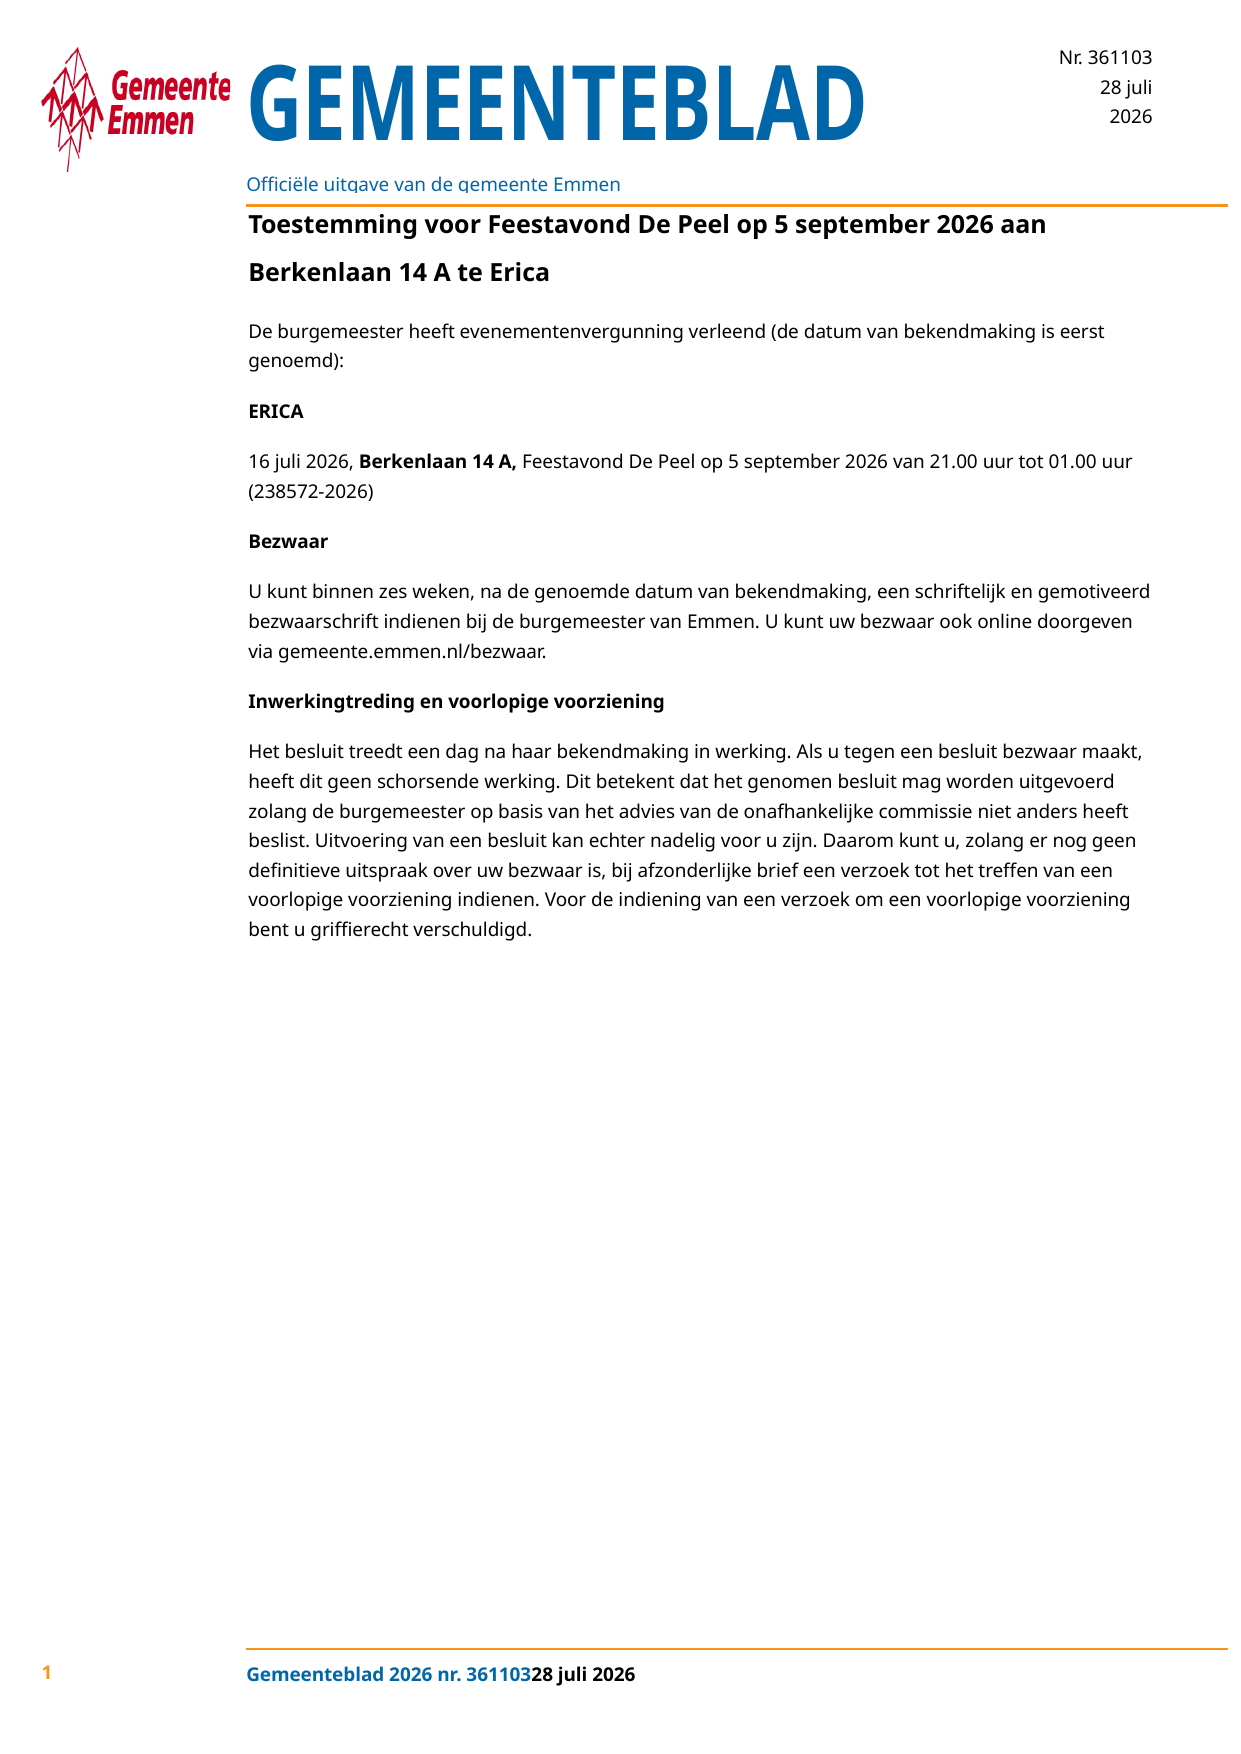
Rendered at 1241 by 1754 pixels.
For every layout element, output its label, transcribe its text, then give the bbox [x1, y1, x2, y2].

text U kunt binnen zes weken, na de genoemde datum van bekendmaking, een schriftelijk en gemotiveerd bezwaarschrift indienen bij de burgemeester van Emmen. U kunt uw bezwaar ook online doorgeven via gemeente.emmen.nl/bezwaar. [248, 579, 1152, 664]
text 16 juli 2026, Berkenlaan 14 A, Feestavond De Peel op 5 september 2026 van 21.00 uur tot 01.00 uur (238572-2026) [248, 448, 1152, 504]
text Inwerkingtreding en voorlopige voorziening [248, 688, 1152, 714]
text De burgemeester heeft evenementenvergunning verleend (de datum van bekendmaking is eerst genoemd): [248, 318, 1152, 373]
text Bezwaar [248, 528, 1152, 554]
picture [41, 47, 231, 172]
text Het besluit treedt een dag na haar bekendmaking in werking. Als u tegen een besluit bezwaar maakt, heeft dit geen schorsende werking. Dit betekent dat het genomen besluit mag worden uitgevoerd zolang de burgemeester op basis van het advies van de onafhankelijke commissie niet anders heeft beslist. Uitvoering van een besluit kan echter nadelig voor u zijn. Daarom kunt u, zolang er nog geen definitieve uitspraak over uw bezwaar is, bij afzonderlijke brief een verzoek tot het treffen van een voorlopige voorziening indienen. Voor de indiening van een verzoek om een voorlopige voorziening bent u griffierecht verschuldigd. [248, 739, 1152, 942]
text ERICA [248, 398, 1152, 424]
text Toestemming voor Feestavond De Peel op 5 september 2026 aan Berkenlaan 14 A te Erica [248, 207, 1152, 288]
